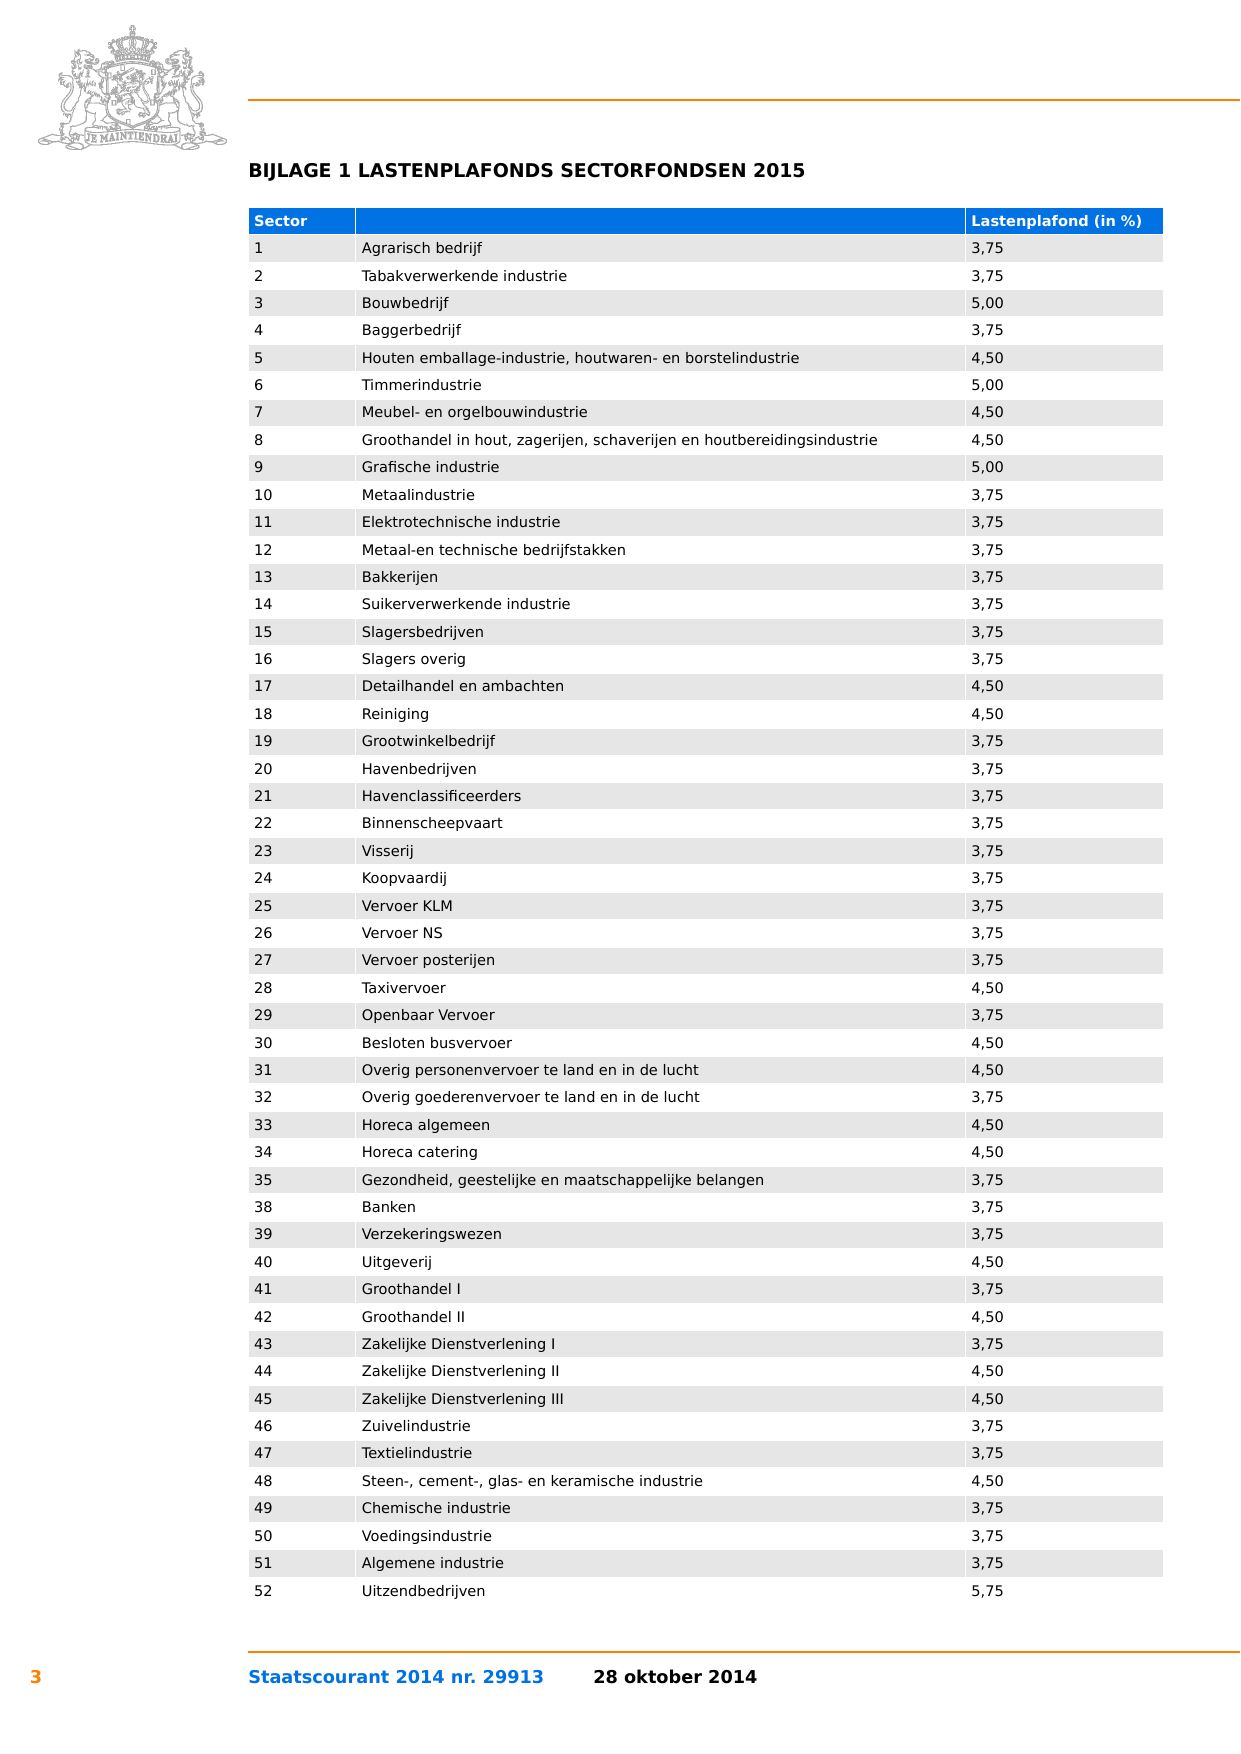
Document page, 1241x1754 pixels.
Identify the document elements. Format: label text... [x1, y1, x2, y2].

table_cell Chemische industrie [356, 1496, 965, 1522]
table_cell Steen-, cement-, glas- en keramische industrie [356, 1468, 965, 1494]
table_cell 3,75 [966, 537, 1163, 563]
table_cell 25 [249, 893, 355, 919]
table_cell 4,50 [966, 1304, 1163, 1330]
table_cell 16 [249, 646, 355, 673]
table_cell 15 [249, 619, 355, 645]
table_cell 3,75 [966, 1413, 1163, 1440]
table_cell Koopvaardij [356, 865, 965, 892]
table_cell Havenclassificeerders [356, 783, 965, 809]
table_cell Openbaar Vervoer [356, 1003, 965, 1029]
table_cell Banken [356, 1194, 965, 1221]
table_cell Taxivervoer [356, 975, 965, 1001]
table_cell Vervoer posterijen [356, 948, 965, 974]
table_cell Baggerbedrijf [356, 318, 965, 344]
table_cell 3,75 [966, 1523, 1163, 1549]
table_cell 27 [249, 948, 355, 974]
table_cell 21 [249, 783, 355, 809]
table_cell 17 [249, 674, 355, 700]
table_cell Houten emballage-industrie, houtwaren- en borstelindustrie [356, 345, 965, 371]
table_cell Suikerverwerkende industrie [356, 591, 965, 618]
table_cell 3,75 [966, 619, 1163, 645]
table_cell 3,75 [966, 235, 1163, 262]
table_cell 4,50 [966, 1468, 1163, 1494]
table_cell 3,75 [966, 865, 1163, 892]
table_cell Overig goederenvervoer te land en in de lucht [356, 1085, 965, 1111]
table_cell 29 [249, 1003, 355, 1029]
table_cell 3,75 [966, 591, 1163, 618]
table_cell 1 [249, 235, 355, 262]
table_cell Uitgeverij [356, 1249, 965, 1275]
table_cell 4,50 [966, 1249, 1163, 1275]
table_cell 4,50 [966, 701, 1163, 727]
table_cell Visserij [356, 838, 965, 864]
table_cell 5,00 [966, 372, 1163, 399]
table_cell 44 [249, 1359, 355, 1385]
table_cell Algemene industrie [356, 1550, 965, 1577]
table_cell 34 [249, 1139, 355, 1166]
table_cell 3,75 [966, 509, 1163, 536]
table_cell Voedingsindustrie [356, 1523, 965, 1549]
table_cell 7 [249, 400, 355, 426]
table_cell 30 [249, 1030, 355, 1056]
table_cell 4,50 [966, 1057, 1163, 1083]
table_cell 3,75 [966, 1496, 1163, 1522]
table_cell 3,75 [966, 811, 1163, 837]
table_cell 3,75 [966, 948, 1163, 974]
table_cell 3,75 [966, 1331, 1163, 1357]
table_cell 32 [249, 1085, 355, 1111]
table_cell 3,75 [966, 1167, 1163, 1193]
table_cell 20 [249, 756, 355, 782]
table_cell Zakelijke Dienstverlening III [356, 1386, 965, 1412]
table_cell Verzekeringswezen [356, 1222, 965, 1248]
table_cell 3,75 [966, 838, 1163, 864]
table_cell 22 [249, 811, 355, 837]
table_cell 3,75 [966, 893, 1163, 919]
table_header [356, 208, 965, 234]
table_cell 12 [249, 537, 355, 563]
table_cell 3,75 [966, 729, 1163, 755]
table_cell Vervoer KLM [356, 893, 965, 919]
table_cell 4 [249, 318, 355, 344]
table_cell 24 [249, 865, 355, 892]
table_cell 4,50 [966, 345, 1163, 371]
table_cell 3,75 [966, 318, 1163, 344]
table_cell 18 [249, 701, 355, 727]
table_cell Slagers overig [356, 646, 965, 673]
table_cell Groothandel I [356, 1276, 965, 1303]
table_cell 5,00 [966, 290, 1163, 316]
table_cell 4,50 [966, 400, 1163, 426]
table_cell 23 [249, 838, 355, 864]
table_cell 3,75 [966, 1441, 1163, 1467]
table_cell 3,75 [966, 1550, 1163, 1577]
table_cell Horeca algemeen [356, 1112, 965, 1138]
table_cell 9 [249, 455, 355, 481]
table_cell 6 [249, 372, 355, 399]
table_header Lastenplafond (in %) [966, 208, 1163, 234]
table_cell 48 [249, 1468, 355, 1494]
table_cell 26 [249, 920, 355, 947]
table_cell Tabakverwerkende industrie [356, 263, 965, 289]
table_cell 51 [249, 1550, 355, 1577]
table_cell 46 [249, 1413, 355, 1440]
table_cell 47 [249, 1441, 355, 1467]
table_cell 49 [249, 1496, 355, 1522]
table_cell 4,50 [966, 1359, 1163, 1385]
table_cell Horeca catering [356, 1139, 965, 1166]
table_cell 40 [249, 1249, 355, 1275]
table_cell Meubel- en orgelbouwindustrie [356, 400, 965, 426]
table_cell 3,75 [966, 263, 1163, 289]
table_cell 31 [249, 1057, 355, 1083]
table_cell 14 [249, 591, 355, 618]
table_cell 39 [249, 1222, 355, 1248]
table_cell Metaalindustrie [356, 482, 965, 508]
table_cell 2 [249, 263, 355, 289]
table_cell Zuivelindustrie [356, 1413, 965, 1440]
table_cell 10 [249, 482, 355, 508]
table_cell 45 [249, 1386, 355, 1412]
table_cell Besloten busvervoer [356, 1030, 965, 1056]
table_cell Agrarisch bedrijf [356, 235, 965, 262]
table_cell Metaal-en technische bedrijfstakken [356, 537, 965, 563]
table_cell 13 [249, 564, 355, 590]
table_cell 8 [249, 427, 355, 453]
table_cell Timmerindustrie [356, 372, 965, 399]
table_cell 3,75 [966, 756, 1163, 782]
table_cell Overig personenvervoer te land en in de lucht [356, 1057, 965, 1083]
table_cell 41 [249, 1276, 355, 1303]
table_cell Elektrotechnische industrie [356, 509, 965, 536]
table_cell 42 [249, 1304, 355, 1330]
table_cell 5 [249, 345, 355, 371]
table_cell 19 [249, 729, 355, 755]
table_cell Bakkerijen [356, 564, 965, 590]
table_cell 3,75 [966, 1276, 1163, 1303]
table_cell 3,75 [966, 1085, 1163, 1111]
table_cell 3,75 [966, 920, 1163, 947]
table_cell 3,75 [966, 1222, 1163, 1248]
table_cell 4,50 [966, 427, 1163, 453]
table_cell 43 [249, 1331, 355, 1357]
table_cell Uitzendbedrijven [356, 1578, 965, 1604]
table_cell Vervoer NS [356, 920, 965, 947]
table_cell Reiniging [356, 701, 965, 727]
table_cell 5,75 [966, 1578, 1163, 1604]
table_cell 4,50 [966, 975, 1163, 1001]
table_cell 3,75 [966, 646, 1163, 673]
subtitle BIJLAGE 1 LASTENPLAFONDS SECTORFONDSEN 2015 [248, 160, 1163, 182]
table_cell 4,50 [966, 1139, 1163, 1166]
table_cell Groothandel II [356, 1304, 965, 1330]
table_cell Havenbedrijven [356, 756, 965, 782]
table_cell 52 [249, 1578, 355, 1604]
table_cell 11 [249, 509, 355, 536]
table_cell Grootwinkelbedrijf [356, 729, 965, 755]
table_cell Textielindustrie [356, 1441, 965, 1467]
table_cell Binnenscheepvaart [356, 811, 965, 837]
table_cell Groothandel in hout, zagerijen, schaverijen en houtbereidingsindustrie [356, 427, 965, 453]
table_cell 4,50 [966, 1030, 1163, 1056]
picture [38, 25, 227, 150]
table_header Sector [249, 208, 355, 234]
table_cell Slagersbedrijven [356, 619, 965, 645]
table_cell Zakelijke Dienstverlening II [356, 1359, 965, 1385]
table_cell Bouwbedrijf [356, 290, 965, 316]
table_cell 35 [249, 1167, 355, 1193]
table_cell Zakelijke Dienstverlening I [356, 1331, 965, 1357]
table_cell 3,75 [966, 564, 1163, 590]
table_cell Grafische industrie [356, 455, 965, 481]
table_cell 33 [249, 1112, 355, 1138]
table_cell Detailhandel en ambachten [356, 674, 965, 700]
table_cell 3,75 [966, 1003, 1163, 1029]
table_cell 5,00 [966, 455, 1163, 481]
table_cell 3,75 [966, 482, 1163, 508]
table_cell 3 [249, 290, 355, 316]
table_cell Gezondheid, geestelijke en maatschappelijke belangen [356, 1167, 965, 1193]
table_cell 3,75 [966, 783, 1163, 809]
table_cell 4,50 [966, 1386, 1163, 1412]
table_cell 50 [249, 1523, 355, 1549]
table_cell 4,50 [966, 1112, 1163, 1138]
table_cell 38 [249, 1194, 355, 1221]
table_cell 4,50 [966, 674, 1163, 700]
table_cell 3,75 [966, 1194, 1163, 1221]
table_cell 28 [249, 975, 355, 1001]
